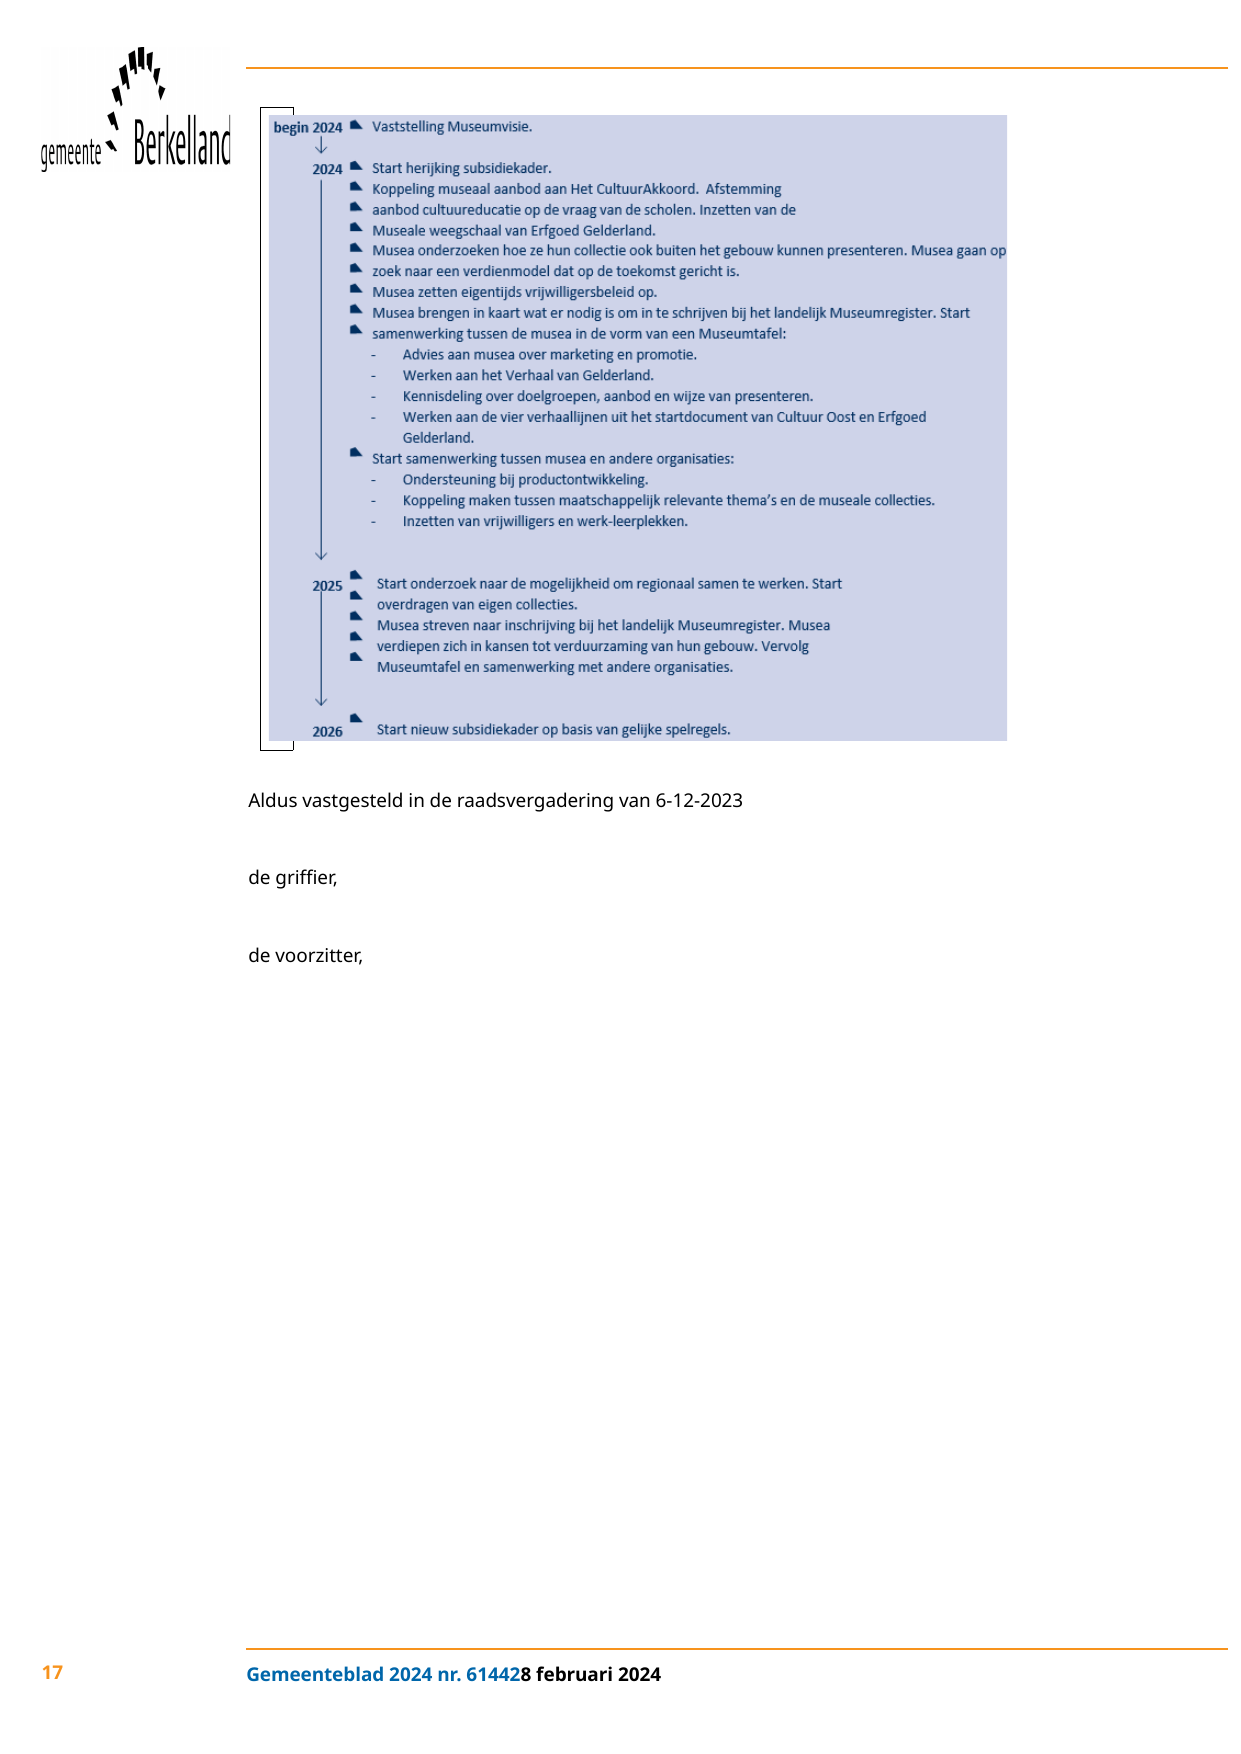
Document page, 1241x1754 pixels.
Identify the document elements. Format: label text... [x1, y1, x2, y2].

text Aldus vastgesteld in de raadsvergadering van 6-12-2023 [248, 787, 1152, 813]
picture [268, 115, 1008, 741]
picture [41, 47, 231, 172]
text de griffier, [248, 864, 1152, 890]
text de voorzitter, [248, 942, 1152, 967]
